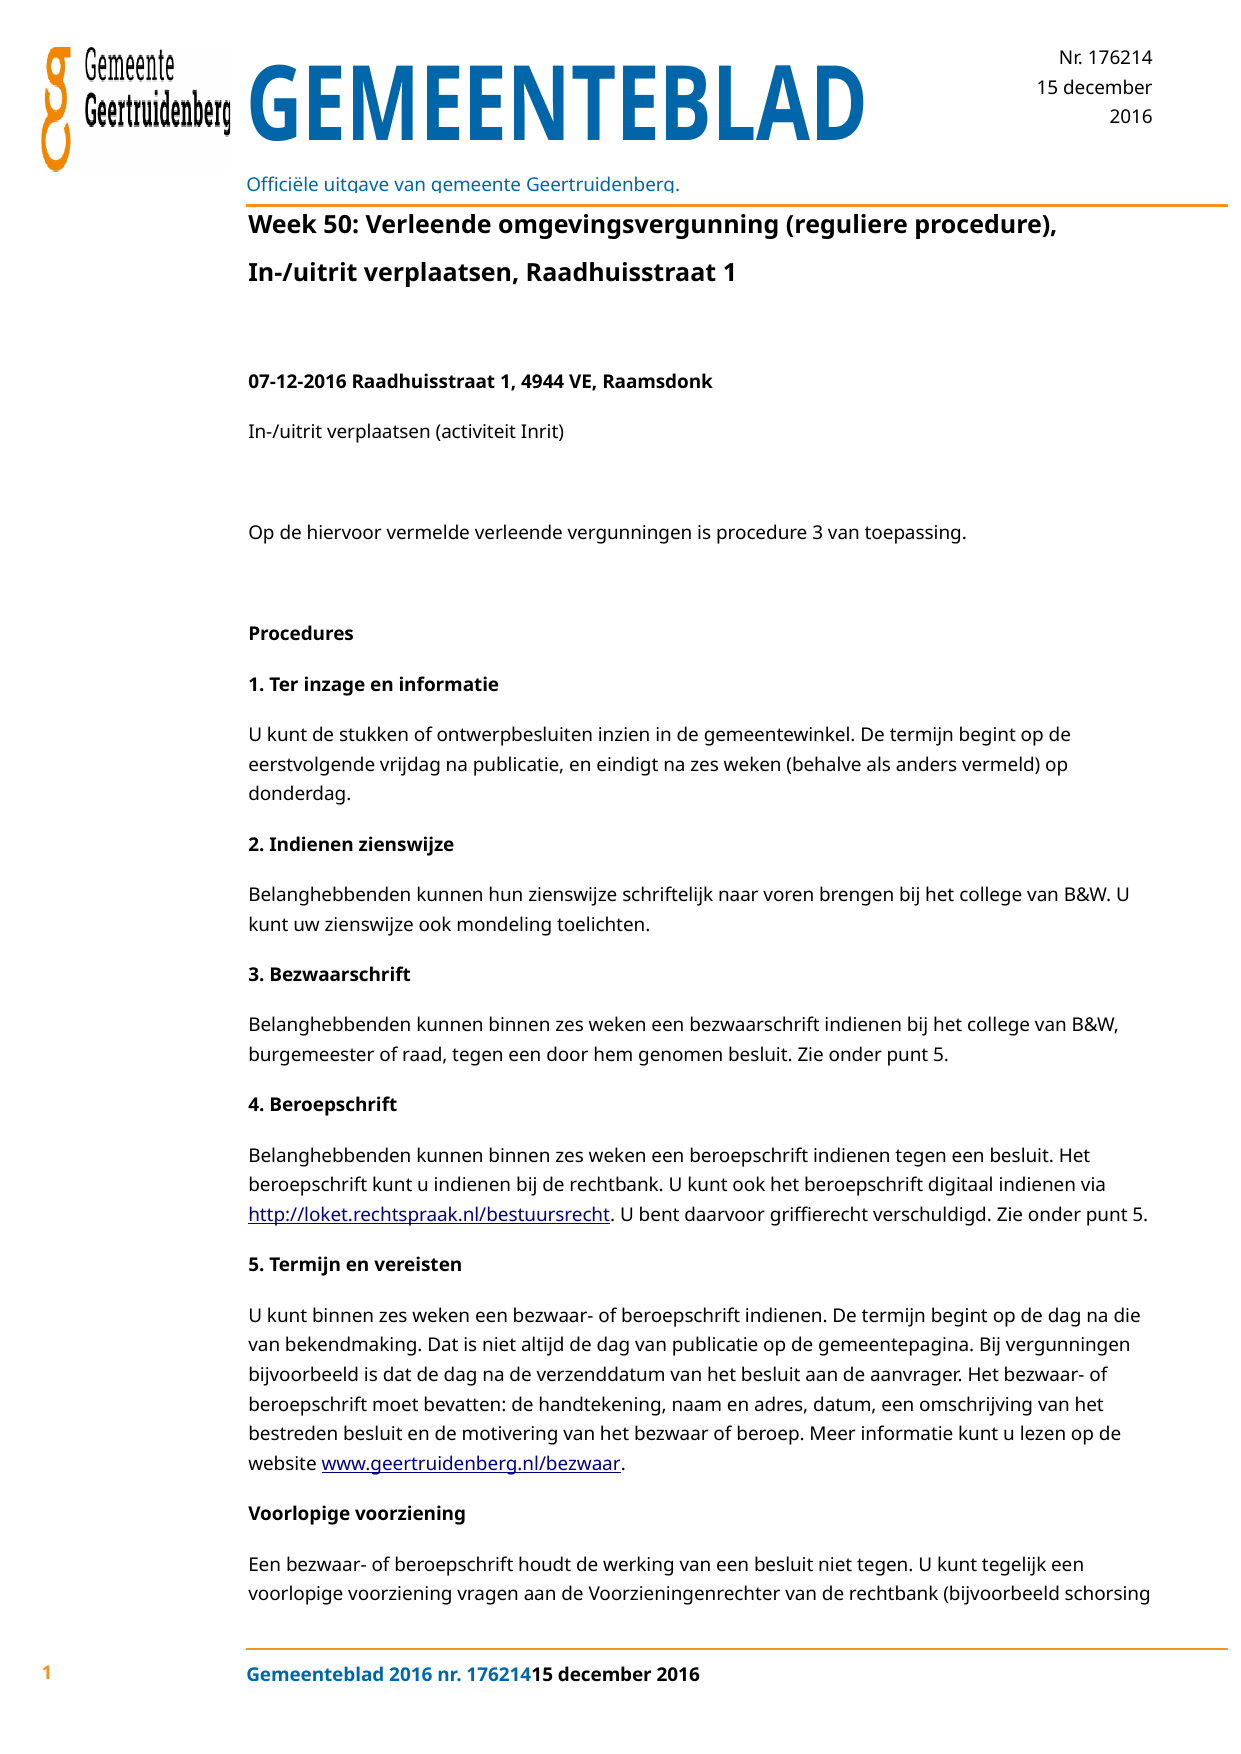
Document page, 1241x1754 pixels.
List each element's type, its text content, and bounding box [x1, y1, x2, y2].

text Belanghebbenden kunnen binnen zes weken een beroepschrift indienen tegen een besluit. Het beroepschrift kunt u indienen bij de rechtbank. U kunt ook het beroepschrift digitaal indienen via http://loket.rechtspraak.nl/bestuursrecht. U bent daarvoor griffierecht verschuldigd. Zie onder punt 5. [248, 1142, 1152, 1227]
text 2. Indienen zienswijze [248, 831, 1152, 857]
text Op de hiervoor vermelde verleende vergunningen is procedure 3 van toepassing. [248, 519, 1152, 545]
text Voorlopige voorziening [248, 1500, 1152, 1526]
text 1. Ter inzage en informatie [248, 671, 1152, 697]
text U kunt binnen zes weken een bezwaar- of beroepschrift indienen. De termijn begint op de dag na die van bekendmaking. Dat is niet altijd de dag van publicatie op de gemeentepagina. Bij vergunningen bijvoorbeeld is dat de dag na de verzenddatum van het besluit aan de aanvrager. Het bezwaar- of beroepschrift moet bevatten: de handtekening, naam en adres, datum, een omschrijving van het bestreden besluit en de motivering van het bezwaar of beroep. Meer informatie kunt u lezen op de website www.geertruidenberg.nl/bezwaar. [248, 1302, 1152, 1476]
text U kunt de stukken of ontwerpbesluiten inzien in de gemeentewinkel. De termijn begint op de eerstvolgende vrijdag na publicatie, en eindigt na zes weken (behalve als anders vermeld) op donderdag. [248, 721, 1152, 806]
text Belanghebbenden kunnen hun zienswijze schriftelijk naar voren brengen bij het college van B&W. U kunt uw zienswijze ook mondeling toelichten. [248, 881, 1152, 937]
picture [41, 47, 231, 172]
text 3. Bezwaarschrift [248, 961, 1152, 987]
text In-/uitrit verplaatsen (activiteit Inrit) [248, 419, 1152, 444]
text Belanghebbenden kunnen binnen zes weken een bezwaarschrift indienen bij het college van B&W, burgemeester of raad, tegen een door hem genomen besluit. Zie onder punt 5. [248, 1012, 1152, 1067]
text Week 50: Verleende omgevingsvergunning (reguliere procedure), In-/uitrit verplaatsen, Raadhuisstraat 1 [248, 207, 1152, 288]
text Procedures [248, 620, 1152, 646]
text 07-12-2016 Raadhuisstraat 1, 4944 VE, Raamsdonk [248, 368, 1152, 394]
text 4. Beroepschrift [248, 1092, 1152, 1117]
text 5. Termijn en vereisten [248, 1252, 1152, 1277]
text Een bezwaar- of beroepschrift houdt de werking van een besluit niet tegen. U kunt tegelijk een voorlopige voorziening vragen aan de Voorzieningenrechter van de rechtbank (bijvoorbeeld schorsing [248, 1551, 1152, 1606]
